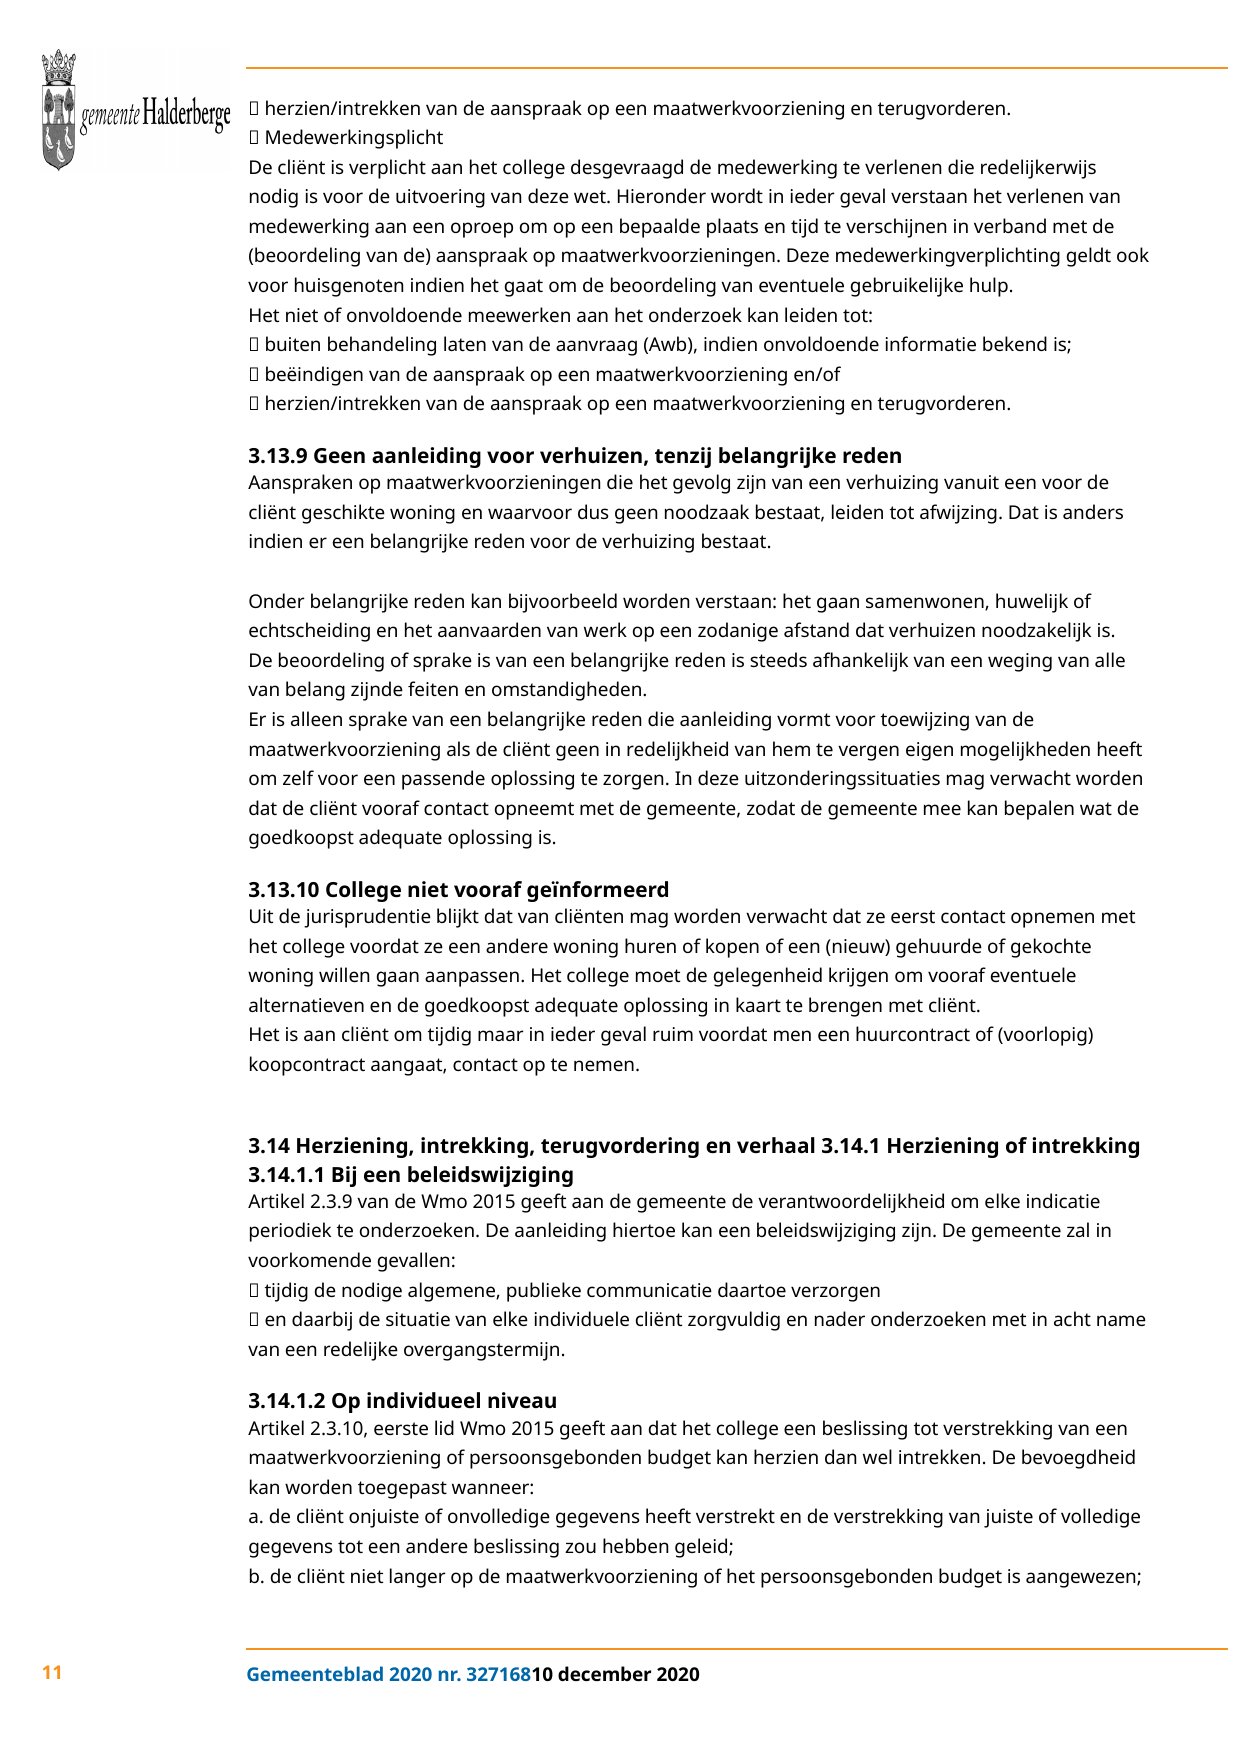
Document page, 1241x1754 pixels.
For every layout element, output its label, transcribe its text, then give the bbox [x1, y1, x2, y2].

text  herzien/intrekken van de aanspraak op een maatwerkvoorziening en terugvorderen. [248, 95, 1152, 121]
text Artikel 2.3.10, eerste lid Wmo 2015 geeft aan dat het college een beslissing tot verstrekking van een maatwerkvoorziening of persoonsgebonden budget kan herzien dan wel intrekken. De bevoegdheid kan worden toegepast wanneer: [248, 1415, 1152, 1500]
text 3.13.9 Geen aanleiding voor verhuizen, tenzij belangrijke reden [248, 441, 1152, 469]
text Onder belangrijke reden kan bijvoorbeeld worden verstaan: het gaan samenwonen, huwelijk of echtscheiding en het aanvaarden van werk op een zodanige afstand dat verhuizen noodzakelijk is. [248, 588, 1152, 643]
text b. de cliënt niet langer op de maatwerkvoorziening of het persoonsgebonden budget is aangewezen; [248, 1563, 1152, 1588]
text Het niet of onvoldoende meewerken aan het onderzoek kan leiden tot: [248, 302, 1152, 328]
text a. de cliënt onjuiste of onvolledige gegevens heeft verstrekt en de verstrekking van juiste of volledige gegevens tot een andere beslissing zou hebben geleid; [248, 1504, 1152, 1559]
picture [41, 47, 231, 172]
text  Medewerkingsplicht [248, 124, 1152, 150]
text  herzien/intrekken van de aanspraak op een maatwerkvoorziening en terugvorderen. [248, 391, 1152, 416]
text Uit de jurisprudentie blijkt dat van cliënten mag worden verwacht dat ze eerst contact opnemen met het college voordat ze een andere woning huren of kopen of een (nieuw) gehuurde of gekochte woning willen gaan aanpassen. Het college moet de gelegenheid krijgen om vooraf eventuele alternatieven en de goedkoopst adequate oplossing in kaart te brengen met cliënt. [248, 903, 1152, 1018]
text Artikel 2.3.9 van de Wmo 2015 geeft aan de gemeente de verantwoordelijkheid om elke indicatie periodiek te onderzoeken. De aanleiding hiertoe kan een beleidswijziging zijn. De gemeente zal in voorkomende gevallen: [248, 1188, 1152, 1273]
text Er is alleen sprake van een belangrijke reden die aanleiding vormt voor toewijzing van de maatwerkvoorziening als de cliënt geen in redelijkheid van hem te vergen eigen mogelijkheden heeft om zelf voor een passende oplossing te zorgen. In deze uitzonderingssituaties mag verwacht worden dat de cliënt vooraf contact opneemt met de gemeente, zodat de gemeente mee kan bepalen wat de goedkoopst adequate oplossing is. [248, 706, 1152, 850]
text De cliënt is verplicht aan het college desgevraagd de medewerking te verlenen die redelijkerwijs nodig is voor de uitvoering van deze wet. Hieronder wordt in ieder geval verstaan het verlenen van medewerking aan een oproep om op een bepaalde plaats en tijd te verschijnen in verband met de (beoordeling van de) aanspraak op maatwerkvoorzieningen. Deze medewerkingverplichting geldt ook voor huisgenoten indien het gaat om de beoordeling van eventuele gebruikelijke hulp. [248, 154, 1152, 298]
text Aanspraken op maatwerkvoorzieningen die het gevolg zijn van een verhuizing vanuit een voor de cliënt geschikte woning en waarvoor dus geen noodzaak bestaat, leiden tot afwijzing. Dat is anders indien er een belangrijke reden voor de verhuizing bestaat. [248, 469, 1152, 554]
text  buiten behandeling laten van de aanvraag (Awb), indien onvoldoende informatie bekend is; [248, 331, 1152, 357]
text  beëindigen van de aanspraak op een maatwerkvoorziening en/of [248, 361, 1152, 387]
text  en daarbij de situatie van elke individuele cliënt zorgvuldig en nader onderzoeken met in acht name van een redelijke overgangstermijn. [248, 1306, 1152, 1362]
text De beoordeling of sprake is van een belangrijke reden is steeds afhankelijk van een weging van alle van belang zijnde feiten en omstandigheden. [248, 647, 1152, 702]
text Het is aan cliënt om tijdig maar in ieder geval ruim voordat men een huurcontract of (voorlopig) koopcontract aangaat, contact op te nemen. [248, 1022, 1152, 1077]
text  tijdig de nodige algemene, publieke communicatie daartoe verzorgen [248, 1277, 1152, 1303]
text 3.14.1.2 Op individueel niveau [248, 1386, 1152, 1415]
text 3.14 Herziening, intrekking, terugvordering en verhaal 3.14.1 Herziening of intrekking 3.14.1.1 Bij een beleidswijziging [248, 1131, 1152, 1188]
text 3.13.10 College niet vooraf geïnformeerd [248, 875, 1152, 903]
